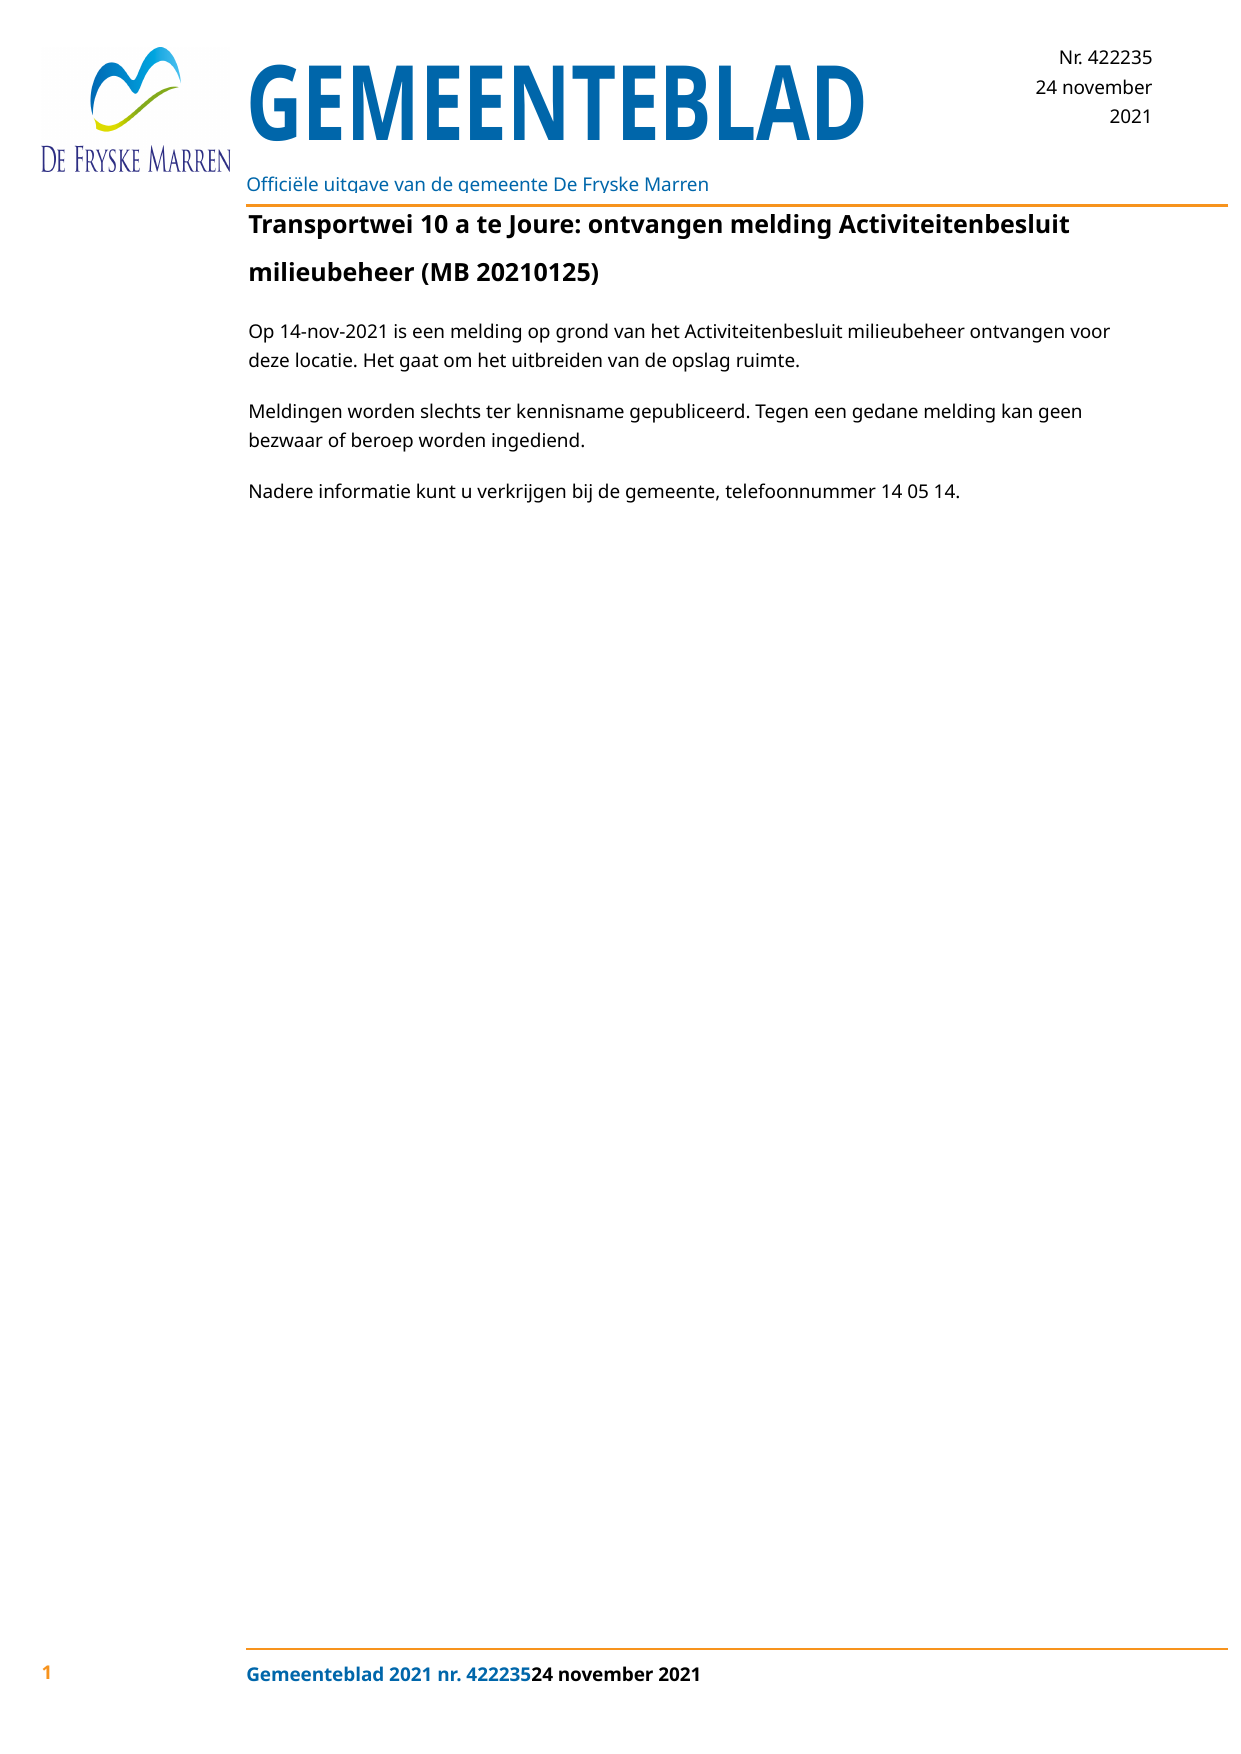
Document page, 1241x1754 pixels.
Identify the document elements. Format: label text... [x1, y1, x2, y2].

text Meldingen worden slechts ter kennisname gepubliceerd. Tegen een gedane melding kan geen bezwaar of beroep worden ingediend. [248, 398, 1152, 453]
text Transportwei 10 a te Joure: ontvangen melding Activiteitenbesluit milieubeheer (MB 20210125) [248, 207, 1152, 288]
text Op 14-nov-2021 is een melding op grond van het Activiteitenbesluit milieubeheer ontvangen voor deze locatie. Het gaat om het uitbreiden van de opslag ruimte. [248, 318, 1152, 373]
text Nadere informatie kunt u verkrijgen bij de gemeente, telefoonnummer 14 05 14. [248, 478, 1152, 504]
picture [41, 47, 231, 172]
